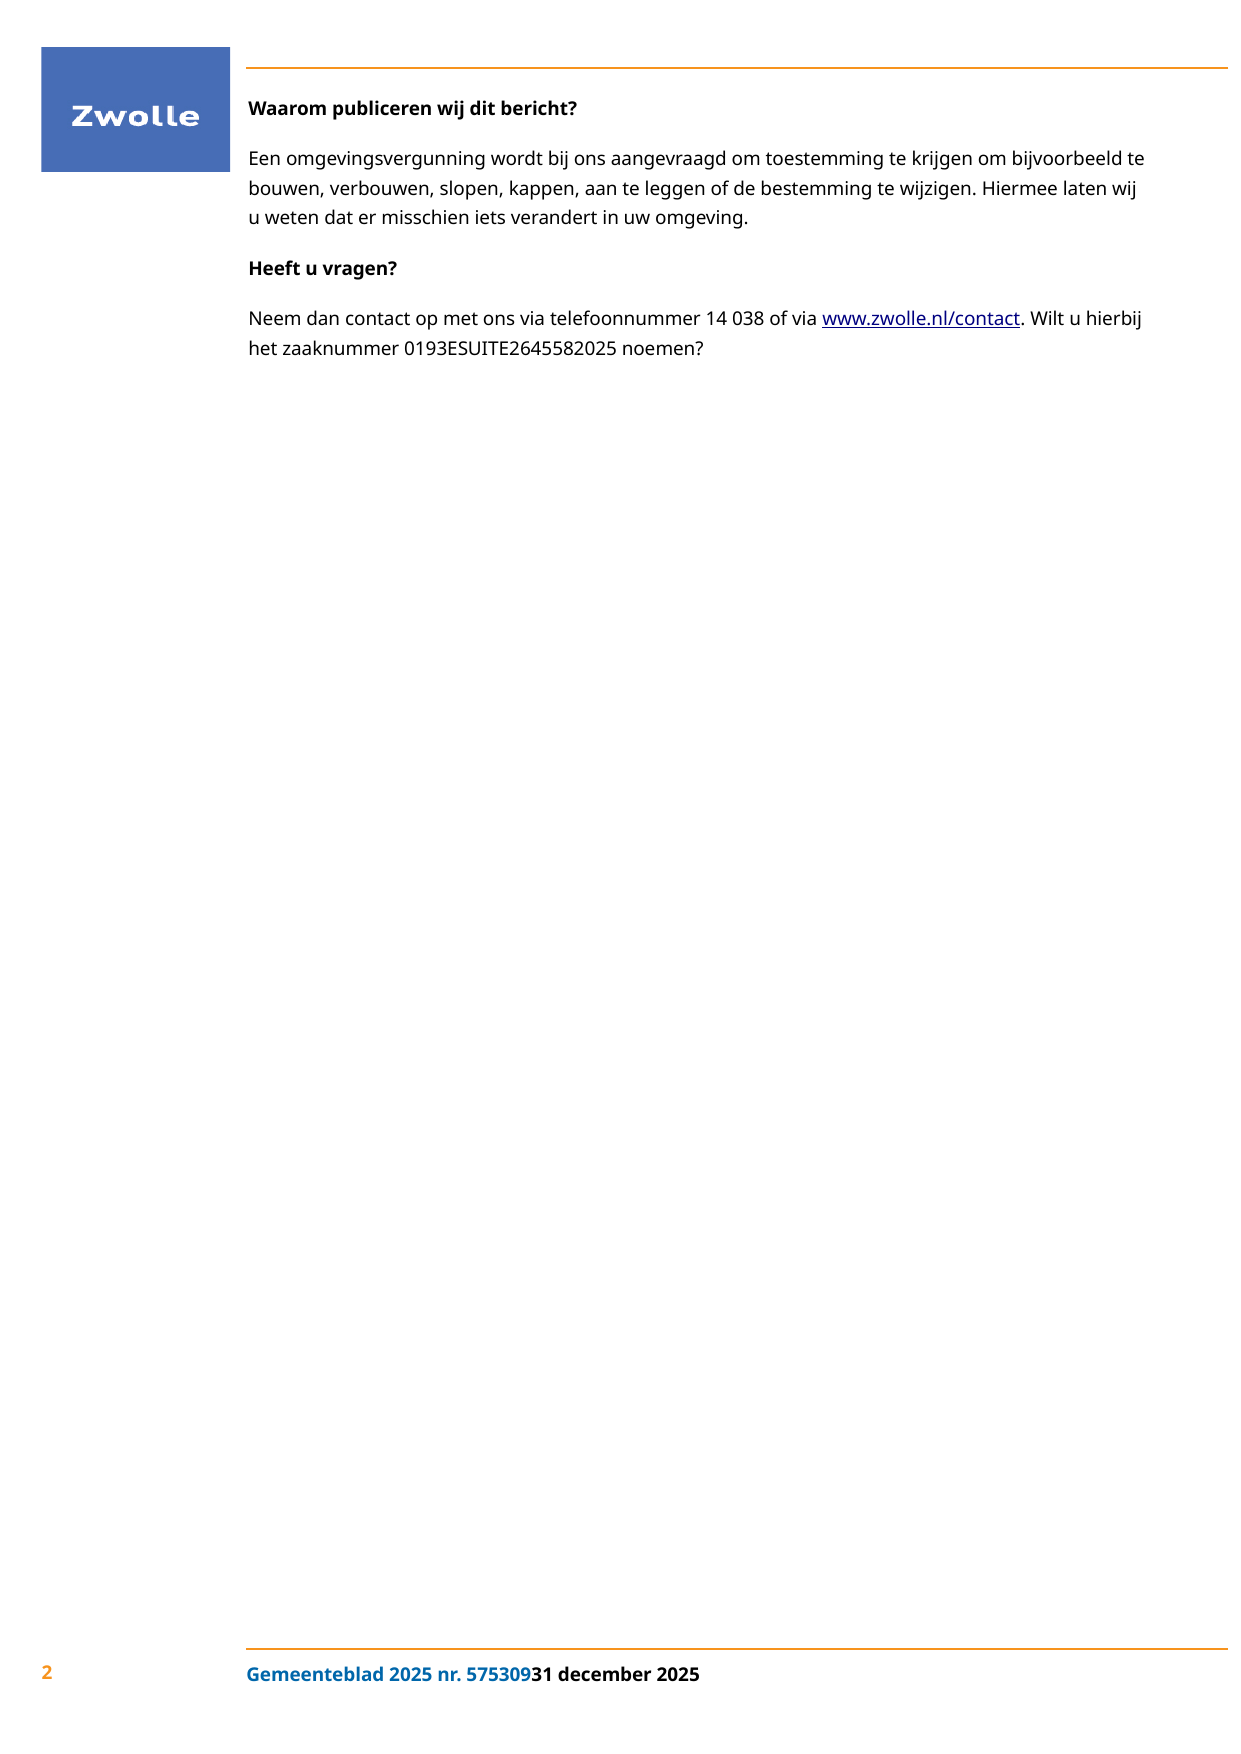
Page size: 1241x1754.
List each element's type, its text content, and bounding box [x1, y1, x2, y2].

text Een omgevingsvergunning wordt bij ons aangevraagd om toestemming te krijgen om bijvoorbeeld te bouwen, verbouwen, slopen, kappen, aan te leggen of de bestemming te wijzigen. Hiermee laten wij u weten dat er misschien iets verandert in uw omgeving. [248, 145, 1152, 230]
text Waarom publiceren wij dit bericht? [248, 95, 1152, 121]
text Neem dan contact op met ons via telefoonnummer 14 038 of via www.zwolle.nl/contact. Wilt u hierbij het zaaknummer 0193ESUITE2645582025 noemen? [248, 305, 1152, 361]
text Heeft u vragen? [248, 255, 1152, 281]
picture [41, 47, 231, 172]
